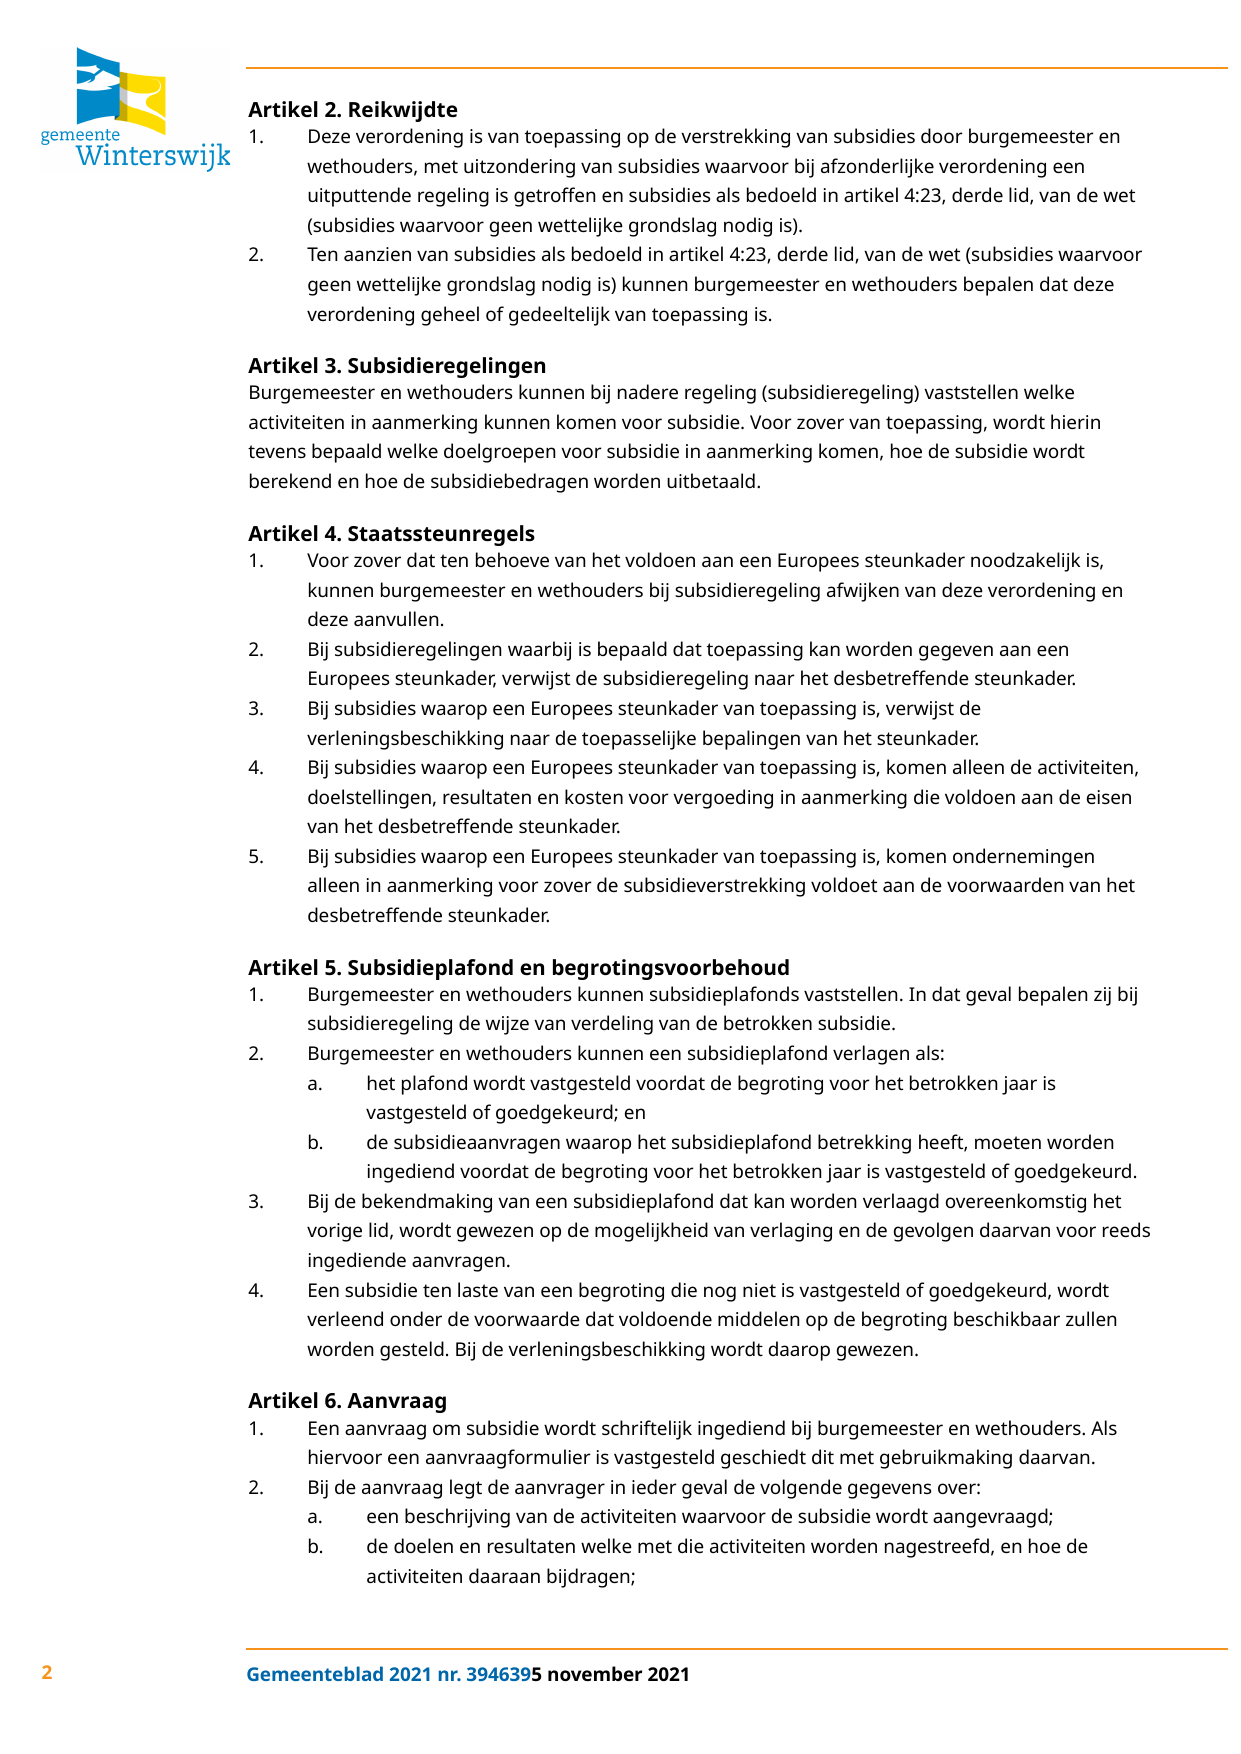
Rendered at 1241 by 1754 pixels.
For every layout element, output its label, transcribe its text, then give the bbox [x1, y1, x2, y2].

text Artikel 4. Staatssteunregels [248, 519, 1152, 547]
list Bij de aanvraag legt de aanvrager in ieder geval de volgende gegevens over: [248, 1474, 1152, 1500]
list Bij de bekendmaking van een subsidieplafond dat kan worden verlaagd overeenkomstig het vorige lid, wordt gewezen op de mogelijkheid van verlaging en de gevolgen daarvan voor reeds ingediende aanvragen. [248, 1188, 1152, 1273]
list Bij subsidies waarop een Europees steunkader van toepassing is, komen ondernemingen alleen in aanmerking voor zover de subsidieverstrekking voldoet aan de voorwaarden van het desbetreffende steunkader. [248, 843, 1152, 928]
list het plafond wordt vastgesteld voordat de begroting voor het betrokken jaar is vastgesteld of goedgekeurd; en [307, 1070, 1152, 1125]
list Deze verordening is van toepassing op de verstrekking van subsidies door burgemeester en wethouders, met uitzondering van subsidies waarvoor bij afzonderlijke verordening een uitputtende regeling is getroffen en subsidies als bedoeld in artikel 4:23, derde lid, van de wet (subsidies waarvoor geen wettelijke grondslag nodig is). [248, 123, 1152, 238]
list de doelen en resultaten welke met die activiteiten worden nagestreefd, en hoe de activiteiten daaraan bijdragen; [307, 1533, 1152, 1588]
picture [225, 153, 231, 162]
list Een aanvraag om subsidie wordt schriftelijk ingediend bij burgemeester en wethouders. Als hiervoor een aanvraagformulier is vastgesteld geschiedt dit met gebruikmaking daarvan. [248, 1415, 1152, 1470]
list Ten aanzien van subsidies als bedoeld in artikel 4:23, derde lid, van de wet (subsidies waarvoor geen wettelijke grondslag nodig is) kunnen burgemeester en wethouders bepalen dat deze verordening geheel of gedeeltelijk van toepassing is. [248, 242, 1152, 326]
list een beschrijving van de activiteiten waarvoor de subsidie wordt aangevraagd; [307, 1504, 1152, 1529]
text Artikel 5. Subsidieplafond en begrotingsvoorbehoud [248, 953, 1152, 981]
text Artikel 6. Aanvraag [248, 1386, 1152, 1415]
list Een subsidie ten laste van een begroting die nog niet is vastgesteld of goedgekeurd, wordt verleend onder de voorwaarde dat voldoende middelen op de begroting beschikbaar zullen worden gesteld. Bij de verleningsbeschikking wordt daarop gewezen. [248, 1277, 1152, 1362]
list Bij subsidieregelingen waarbij is bepaald dat toepassing kan worden gegeven aan een Europees steunkader, verwijst de subsidieregeling naar het desbetreffende steunkader. [248, 636, 1152, 691]
text Burgemeester en wethouders kunnen bij nadere regeling (subsidieregeling) vaststellen welke activiteiten in aanmerking kunnen komen voor subsidie. Voor zover van toepassing, wordt hierin tevens bepaald welke doelgroepen voor subsidie in aanmerking komen, hoe de subsidie wordt berekend en hoe de subsidiebedragen worden uitbetaald. [248, 379, 1152, 494]
list Burgemeester en wethouders kunnen een subsidieplafond verlagen als: [248, 1040, 1152, 1066]
list Voor zover dat ten behoeve van het voldoen aan een Europees steunkader noodzakelijk is, kunnen burgemeester en wethouders bij subsidieregeling afwijken van deze verordening en deze aanvullen. [248, 547, 1152, 632]
list Burgemeester en wethouders kunnen subsidieplafonds vaststellen. In dat geval bepalen zij bij subsidieregeling de wijze van verdeling van de betrokken subsidie. [248, 981, 1152, 1036]
text Artikel 2. Reikwijdte [248, 95, 1152, 123]
list Bij subsidies waarop een Europees steunkader van toepassing is, verwijst de verleningsbeschikking naar de toepasselijke bepalingen van het steunkader. [248, 695, 1152, 750]
text Artikel 3. Subsidieregelingen [248, 351, 1152, 379]
list de subsidieaanvragen waarop het subsidieplafond betrekking heeft, moeten worden ingediend voordat de begroting voor het betrokken jaar is vastgesteld of goedgekeurd. [307, 1129, 1152, 1184]
picture [41, 47, 231, 172]
list Bij subsidies waarop een Europees steunkader van toepassing is, komen alleen de activiteiten, doelstellingen, resultaten en kosten voor vergoeding in aanmerking die voldoen aan de eisen van het desbetreffende steunkader. [248, 754, 1152, 839]
